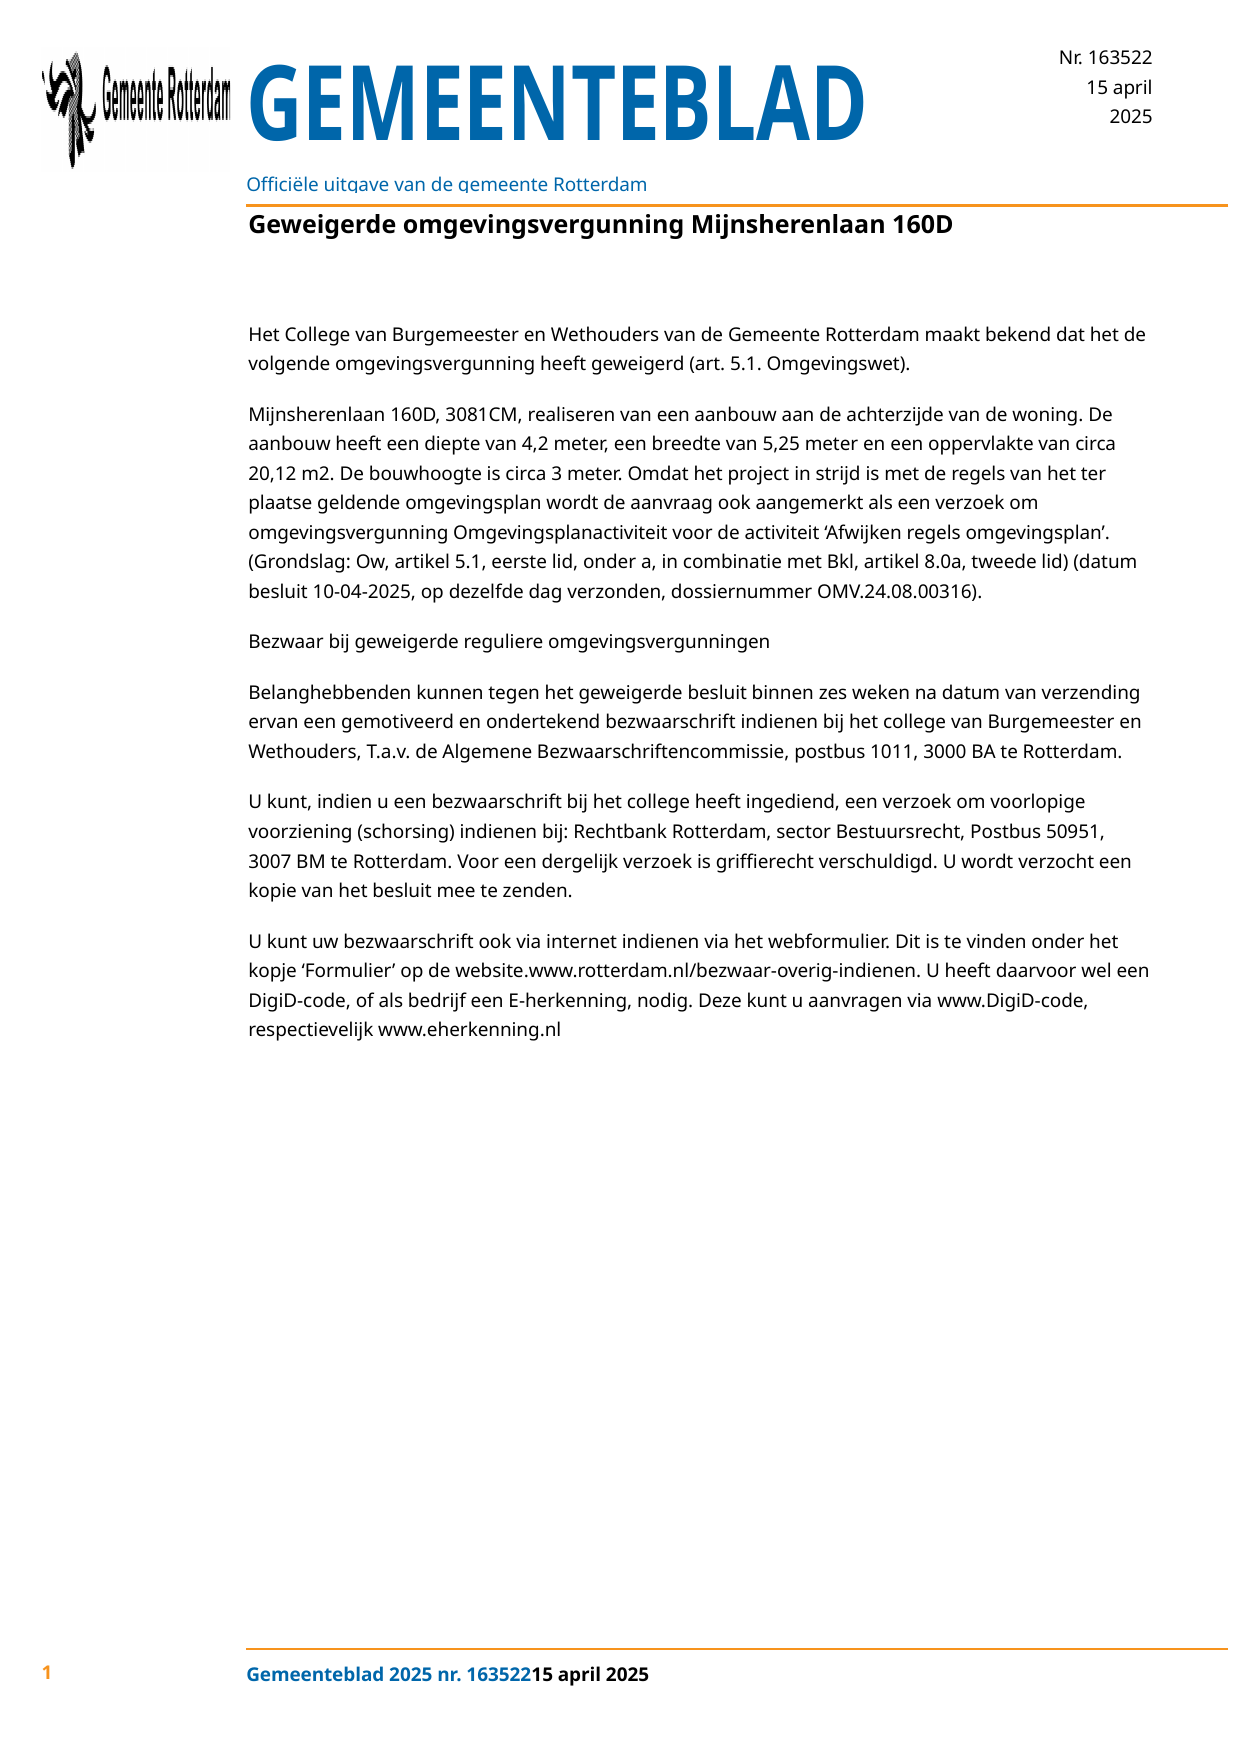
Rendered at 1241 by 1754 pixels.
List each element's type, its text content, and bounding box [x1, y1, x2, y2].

picture [41, 47, 231, 172]
text Geweigerde omgevingsvergunning Mijnsherenlaan 160D [248, 207, 1152, 241]
text Bezwaar bij geweigerde reguliere omgevingsvergunningen [248, 629, 1152, 654]
text Belanghebbenden kunnen tegen het geweigerde besluit binnen zes weken na datum van verzending ervan een gemotiveerd en ondertekend bezwaarschrift indienen bij het college van Burgemeester en Wethouders, T.a.v. de Algemene Bezwaarschriftencommissie, postbus 1011, 3000 BA te Rotterdam. [248, 679, 1152, 764]
text U kunt, indien u een bezwaarschrift bij het college heeft ingediend, een verzoek om voorlopige voorziening (schorsing) indienen bij: Rechtbank Rotterdam, sector Bestuursrecht, Postbus 50951, 3007 BM te Rotterdam. Voor een dergelijk verzoek is griffierecht verschuldigd. U wordt verzocht een kopie van het besluit mee te zenden. [248, 789, 1152, 903]
text Mijnsherenlaan 160D, 3081CM, realiseren van een aanbouw aan de achterzijde van de woning. De aanbouw heeft een diepte van 4,2 meter, een breedte van 5,25 meter en een oppervlakte van circa 20,12 m2. De bouwhoogte is circa 3 meter. Omdat het project in strijd is met de regels van het ter plaatse geldende omgevingsplan wordt de aanvraag ook aangemerkt als een verzoek om omgevingsvergunning Omgevingsplanactiviteit voor de activiteit ‘Afwijken regels omgevingsplan’. (Grondslag: Ow, artikel 5.1, eerste lid, onder a, in combinatie met Bkl, artikel 8.0a, tweede lid) (datum besluit 10-04-2025, op dezelfde dag verzonden, dossiernummer OMV.24.08.00316). [248, 401, 1152, 604]
text U kunt uw bezwaarschrift ook via internet indienen via het webformulier. Dit is te vinden onder het kopje ‘Formulier’ op de website.www.rotterdam.nl/bezwaar-overig-indienen. U heeft daarvoor wel een DigiD-code, of als bedrijf een E-herkenning, nodig. Deze kunt u aanvragen via www.DigiD-code, respectievelijk www.eherkenning.nl [248, 928, 1152, 1042]
text Het College van Burgemeester en Wethouders van de Gemeente Rotterdam maakt bekend dat het de volgende omgevingsvergunning heeft geweigerd (art. 5.1. Omgevingswet). [248, 321, 1152, 376]
